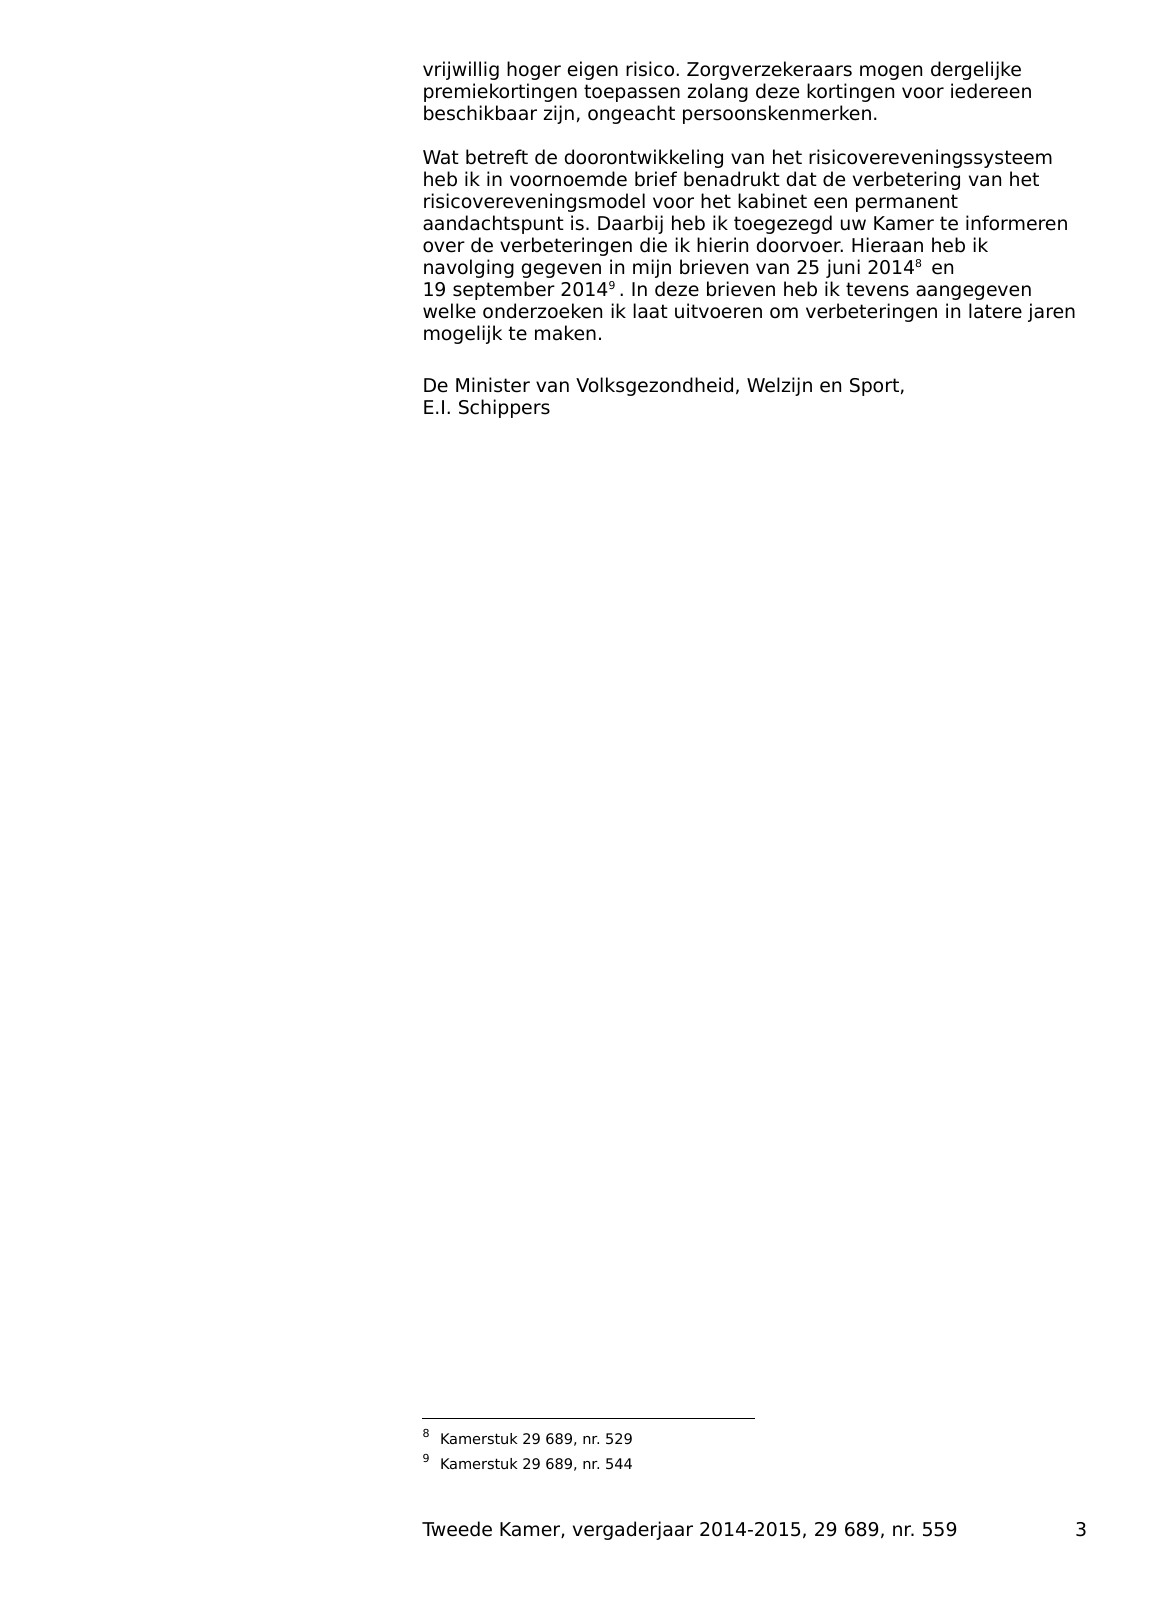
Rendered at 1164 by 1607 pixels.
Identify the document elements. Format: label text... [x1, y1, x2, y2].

text Kamerstuk 29 689, nr. 544 [422, 1452, 1087, 1474]
text Kamerstuk 29 689, nr. 529 [422, 1427, 1087, 1449]
text Wat betreft de doorontwikkeling van het risicovereveningssysteem heb ik in voornoemde brief benadrukt dat de verbetering van het risicovereveningsmodel voor het kabinet een permanent aandachtspunt is. Daarbij heb ik toegezegd uw Kamer te informeren over de verbeteringen die ik hierin doorvoer. Hieraan heb ik navolging gegeven in mijn brieven van 25 juni 2014 en 19 september 2014. In deze brieven heb ik tevens aangegeven welke onderzoeken ik laat uitvoeren om verbeteringen in latere jaren mogelijk te maken. [422, 147, 1087, 345]
text vrijwillig hoger eigen risico. Zorgverzekeraars mogen dergelijke premiekortingen toepassen zolang deze kortingen voor iedereen beschikbaar zijn, ongeacht persoonskenmerken. [422, 59, 1087, 125]
text De Minister van Volksgezondheid, Welzijn en Sport, E.I. Schippers [422, 375, 1087, 419]
